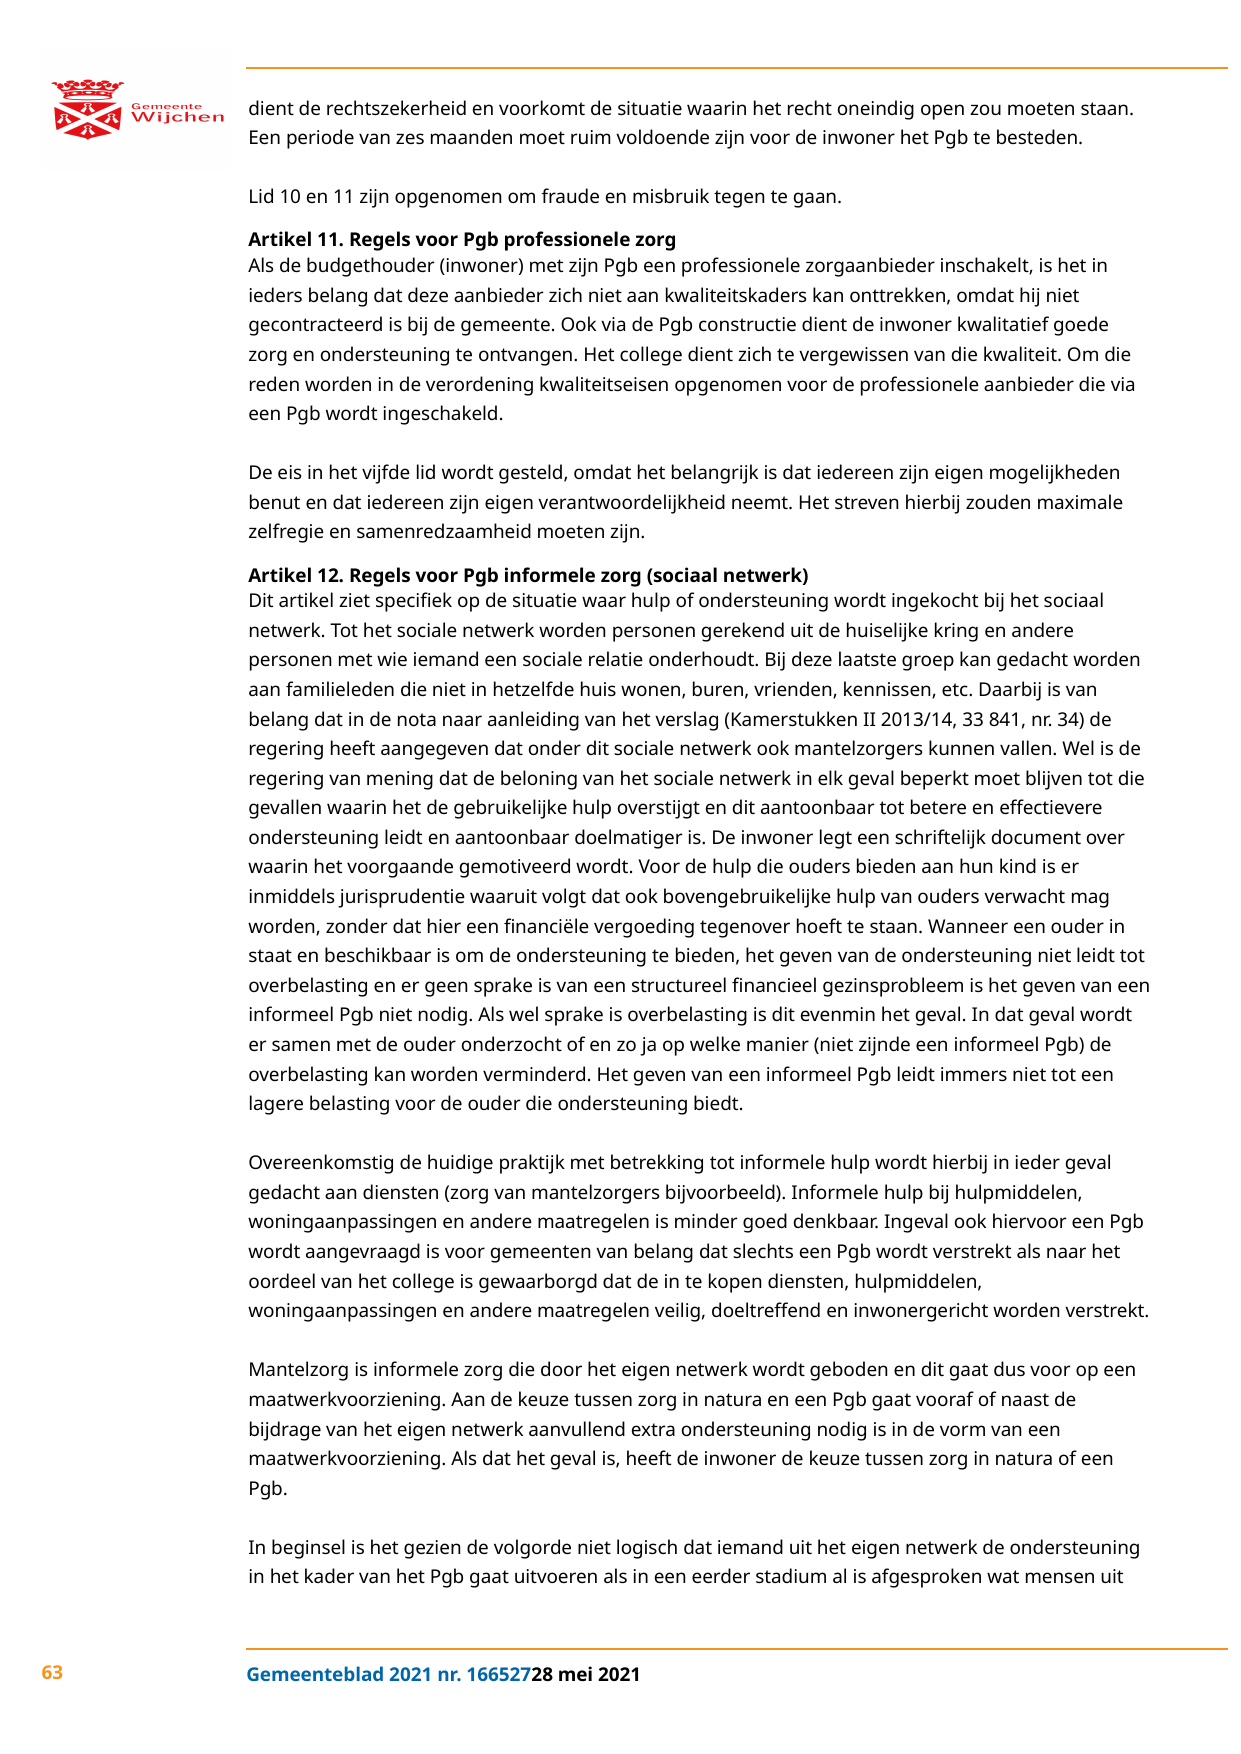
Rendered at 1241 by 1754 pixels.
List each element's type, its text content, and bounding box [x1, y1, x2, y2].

text Artikel 12. Regels voor Pgb informele zorg (sociaal netwerk) [248, 562, 1152, 587]
text Overeenkomstig de huidige praktijk met betrekking tot informele hulp wordt hierbij in ieder geval gedacht aan diensten (zorg van mantelzorgers bijvoorbeeld). Informele hulp bij hulpmiddelen, woningaanpassingen en andere maatregelen is minder goed denkbaar. Ingeval ook hiervoor een Pgb wordt aangevraagd is voor gemeenten van belang dat slechts een Pgb wordt verstrekt als naar het oordeel van het college is gewaarborgd dat de in te kopen diensten, hulpmiddelen, woningaanpassingen en andere maatregelen veilig, doeltreffend en inwonergericht worden verstrekt. [248, 1149, 1152, 1323]
text dient de rechtszekerheid en voorkomt de situatie waarin het recht oneindig open zou moeten staan. Een periode van zes maanden moet ruim voldoende zijn voor de inwoner het Pgb te besteden. [248, 95, 1152, 150]
text In beginsel is het gezien de volgorde niet logisch dat iemand uit het eigen netwerk de ondersteuning in het kader van het Pgb gaat uitvoeren als in een eerder stadium al is afgesproken wat mensen uit [248, 1534, 1152, 1589]
text Artikel 11. Regels voor Pgb professionele zorg [248, 227, 1152, 252]
text De eis in het vijfde lid wordt gesteld, omdat het belangrijk is dat iedereen zijn eigen mogelijkheden benut en dat iedereen zijn eigen verantwoordelijkheid neemt. Het streven hierbij zouden maximale zelfregie en samenredzaamheid moeten zijn. [248, 459, 1152, 544]
text Lid 10 en 11 zijn opgenomen om fraude en misbruik tegen te gaan. [248, 183, 1152, 209]
text Dit artikel ziet specifiek op de situatie waar hulp of ondersteuning wordt ingekocht bij het sociaal netwerk. Tot het sociale netwerk worden personen gerekend uit de huiselijke kring en andere personen met wie iemand een sociale relatie onderhoudt. Bij deze laatste groep kan gedacht worden aan familieleden die niet in hetzelfde huis wonen, buren, vrienden, kennissen, etc. Daarbij is van belang dat in de nota naar aanleiding van het verslag (Kamerstukken II 2013/14, 33 841, nr. 34) de regering heeft aangegeven dat onder dit sociale netwerk ook mantelzorgers kunnen vallen. Wel is de regering van mening dat de beloning van het sociale netwerk in elk geval beperkt moet blijven tot die gevallen waarin het de gebruikelijke hulp overstijgt en dit aantoonbaar tot betere en effectievere ondersteuning leidt en aantoonbaar doelmatiger is. De inwoner legt een schriftelijk document over waarin het voorgaande gemotiveerd wordt. Voor de hulp die ouders bieden aan hun kind is er inmiddels jurisprudentie waaruit volgt dat ook bovengebruikelijke hulp van ouders verwacht mag worden, zonder dat hier een financiële vergoeding tegenover hoeft te staan. Wanneer een ouder in staat en beschikbaar is om de ondersteuning te bieden, het geven van de ondersteuning niet leidt tot overbelasting en er geen sprake is van een structureel financieel gezinsprobleem is het geven van een informeel Pgb niet nodig. Als wel sprake is overbelasting is dit evenmin het geval. In dat geval wordt er samen met de ouder onderzocht of en zo ja op welke manier (niet zijnde een informeel Pgb) de overbelasting kan worden verminderd. Het geven van een informeel Pgb leidt immers niet tot een lagere belasting voor de ouder die ondersteuning biedt. [248, 587, 1152, 1116]
picture [41, 47, 231, 172]
text Als de budgethouder (inwoner) met zijn Pgb een professionele zorgaanbieder inschakelt, is het in ieders belang dat deze aanbieder zich niet aan kwaliteitskaders kan onttrekken, omdat hij niet gecontracteerd is bij de gemeente. Ook via de Pgb constructie dient de inwoner kwalitatief goede zorg en ondersteuning te ontvangen. Het college dient zich te vergewissen van die kwaliteit. Om die reden worden in de verordening kwaliteitseisen opgenomen voor de professionele aanbieder die via een Pgb wordt ingeschakeld. [248, 252, 1152, 426]
text Mantelzorg is informele zorg die door het eigen netwerk wordt geboden en dit gaat dus voor op een maatwerkvoorziening. Aan de keuze tussen zorg in natura en een Pgb gaat vooraf of naast de bijdrage van het eigen netwerk aanvullend extra ondersteuning nodig is in de vorm van een maatwerkvoorziening. Als dat het geval is, heeft de inwoner de keuze tussen zorg in natura of een Pgb. [248, 1357, 1152, 1501]
